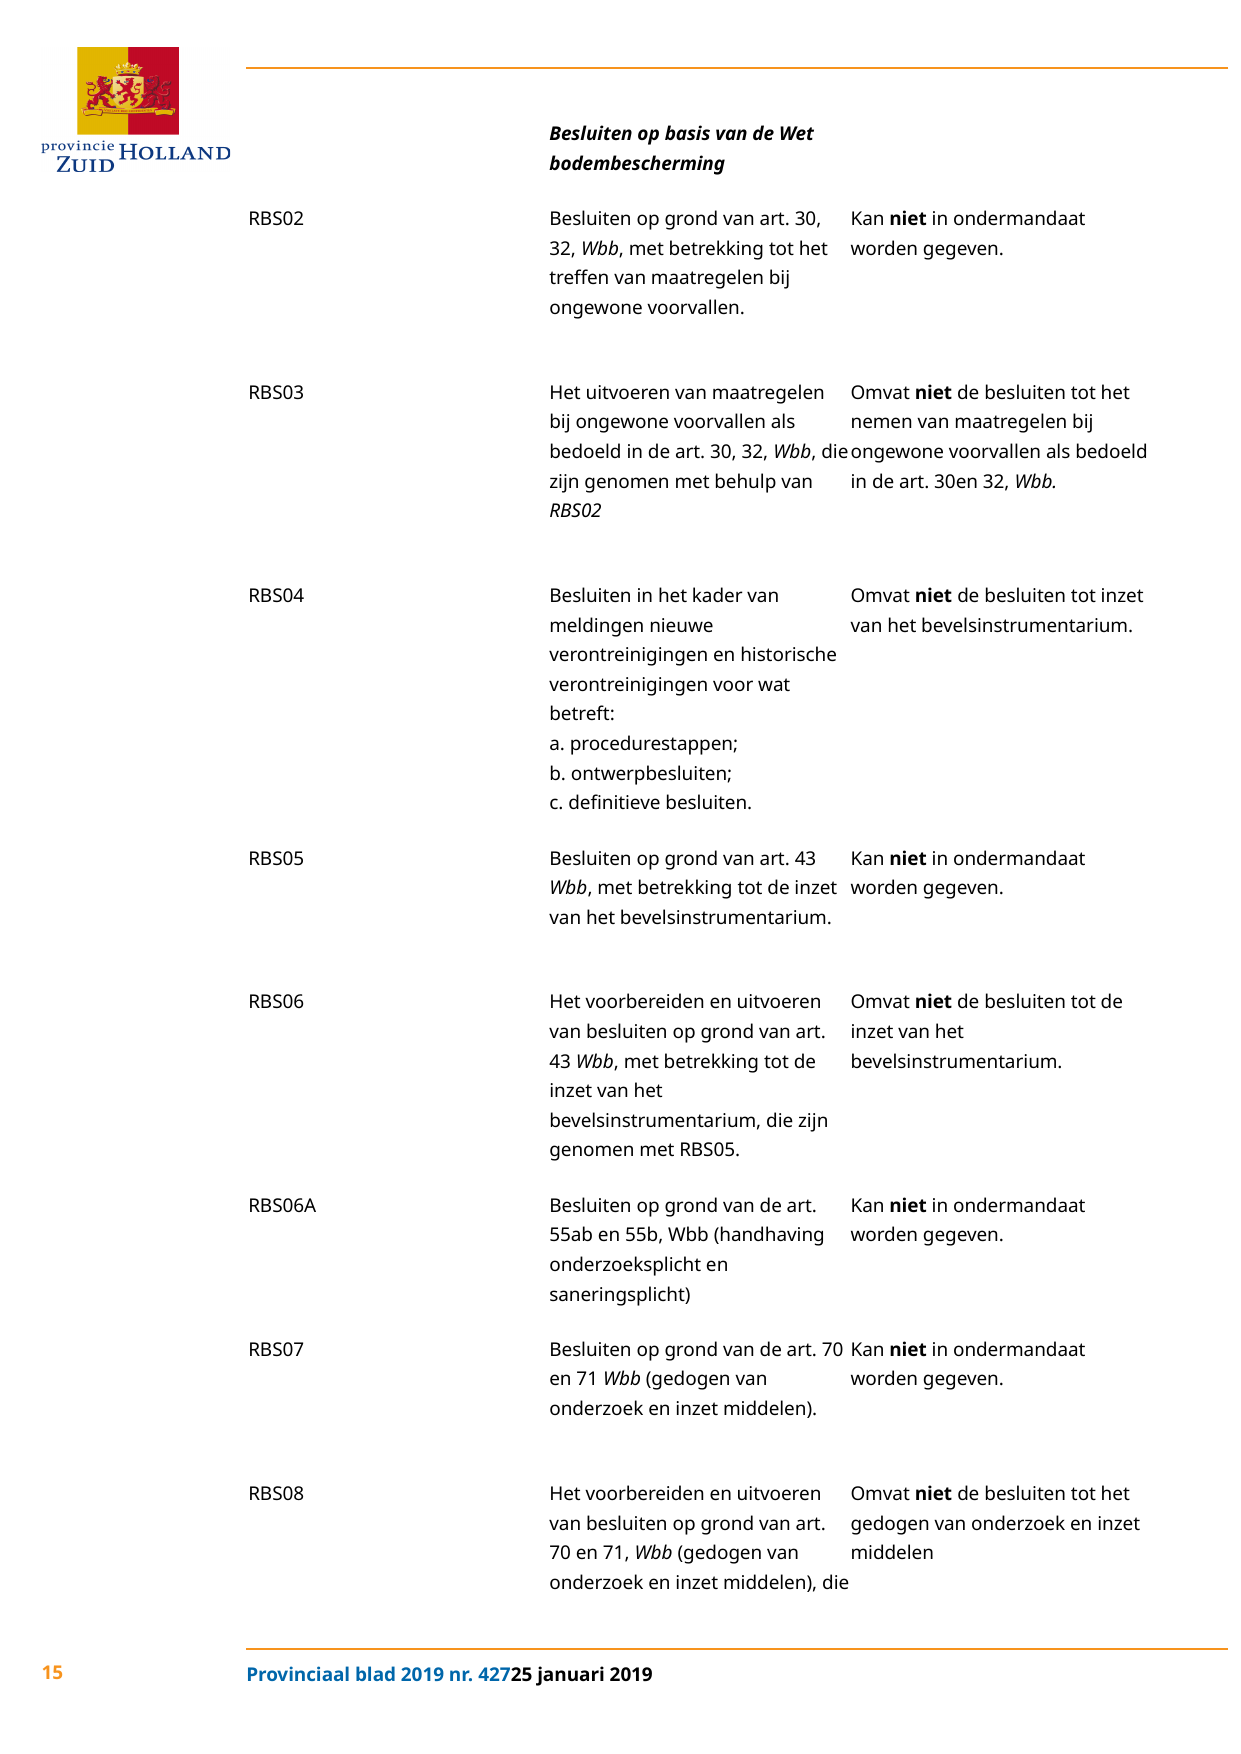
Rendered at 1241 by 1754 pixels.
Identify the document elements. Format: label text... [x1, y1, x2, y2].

table_cell Het voorbereiden en uitvoeren van besluiten op grond van art. 70 en 71, Wbb (gedogen van onderzoek en inzet middelen), die [549, 1451, 850, 1594]
table_cell [248, 121, 549, 176]
table_cell RBS04 [248, 553, 549, 815]
table_cell Het uitvoeren van maatregelen bij ongewone voorvallen als bedoeld in de art. 30, 32, Wbb, die zijn genomen met behulp van RBS02 [549, 350, 850, 553]
table_cell RBS05 [248, 815, 549, 959]
table_cell Besluiten op grond van de art. 70 en 71 Wbb (gedogen van onderzoek en inzet middelen). [549, 1306, 850, 1451]
table_cell [850, 121, 1152, 176]
table_cell Besluiten op basis van de Wet bodembescherming [549, 121, 850, 176]
table_cell Besluiten op grond van art. 30, 32, Wbb, met betrekking tot het treffen van maatregelen bij ongewone voorvallen. [549, 176, 850, 349]
table_cell [850, 95, 1152, 121]
table_cell Besluiten in het kader van meldingen nieuwe verontreinigingen en historische verontreinigingen voor wat betreft: a. procedurestappen; b. ontwerpbesluiten; c. definitieve besluiten. [549, 553, 850, 815]
table_cell [248, 95, 549, 121]
table_cell RBS06A [248, 1192, 549, 1306]
table_cell Omvat niet de besluiten tot inzet van het bevelsinstrumentarium. [850, 553, 1152, 815]
table_cell RBS06 [248, 959, 549, 1192]
table_cell Omvat niet de besluiten tot de inzet van het bevelsinstrumentarium. [850, 959, 1152, 1192]
table_cell Omvat niet de besluiten tot het nemen van maatregelen bij ongewone voorvallen als bedoeld in de art. 30en 32, Wbb. [850, 350, 1152, 553]
table_cell Besluiten op grond van art. 43 Wbb, met betrekking tot de inzet van het bevelsinstrumentarium. [549, 815, 850, 959]
table_cell [549, 95, 850, 121]
table_cell RBS03 [248, 350, 549, 553]
table_cell Besluiten op grond van de art. 55ab en 55b, Wbb (handhaving onderzoeksplicht en saneringsplicht) [549, 1192, 850, 1306]
table_cell RBS08 [248, 1451, 549, 1594]
table_cell Kan niet in ondermandaat worden gegeven. [850, 1306, 1152, 1451]
table_cell Kan niet in ondermandaat worden gegeven. [850, 815, 1152, 959]
table_cell RBS07 [248, 1306, 549, 1451]
table_cell Kan niet in ondermandaat worden gegeven. [850, 176, 1152, 349]
picture [41, 47, 231, 172]
table_cell Het voorbereiden en uitvoeren van besluiten op grond van art. 43 Wbb, met betrekking tot de inzet van het bevelsinstrumentarium, die zijn genomen met RBS05. [549, 959, 850, 1192]
table_cell RBS02 [248, 176, 549, 349]
table_cell Omvat niet de besluiten tot het gedogen van onderzoek en inzet middelen [850, 1451, 1152, 1594]
table_cell Kan niet in ondermandaat worden gegeven. [850, 1192, 1152, 1306]
